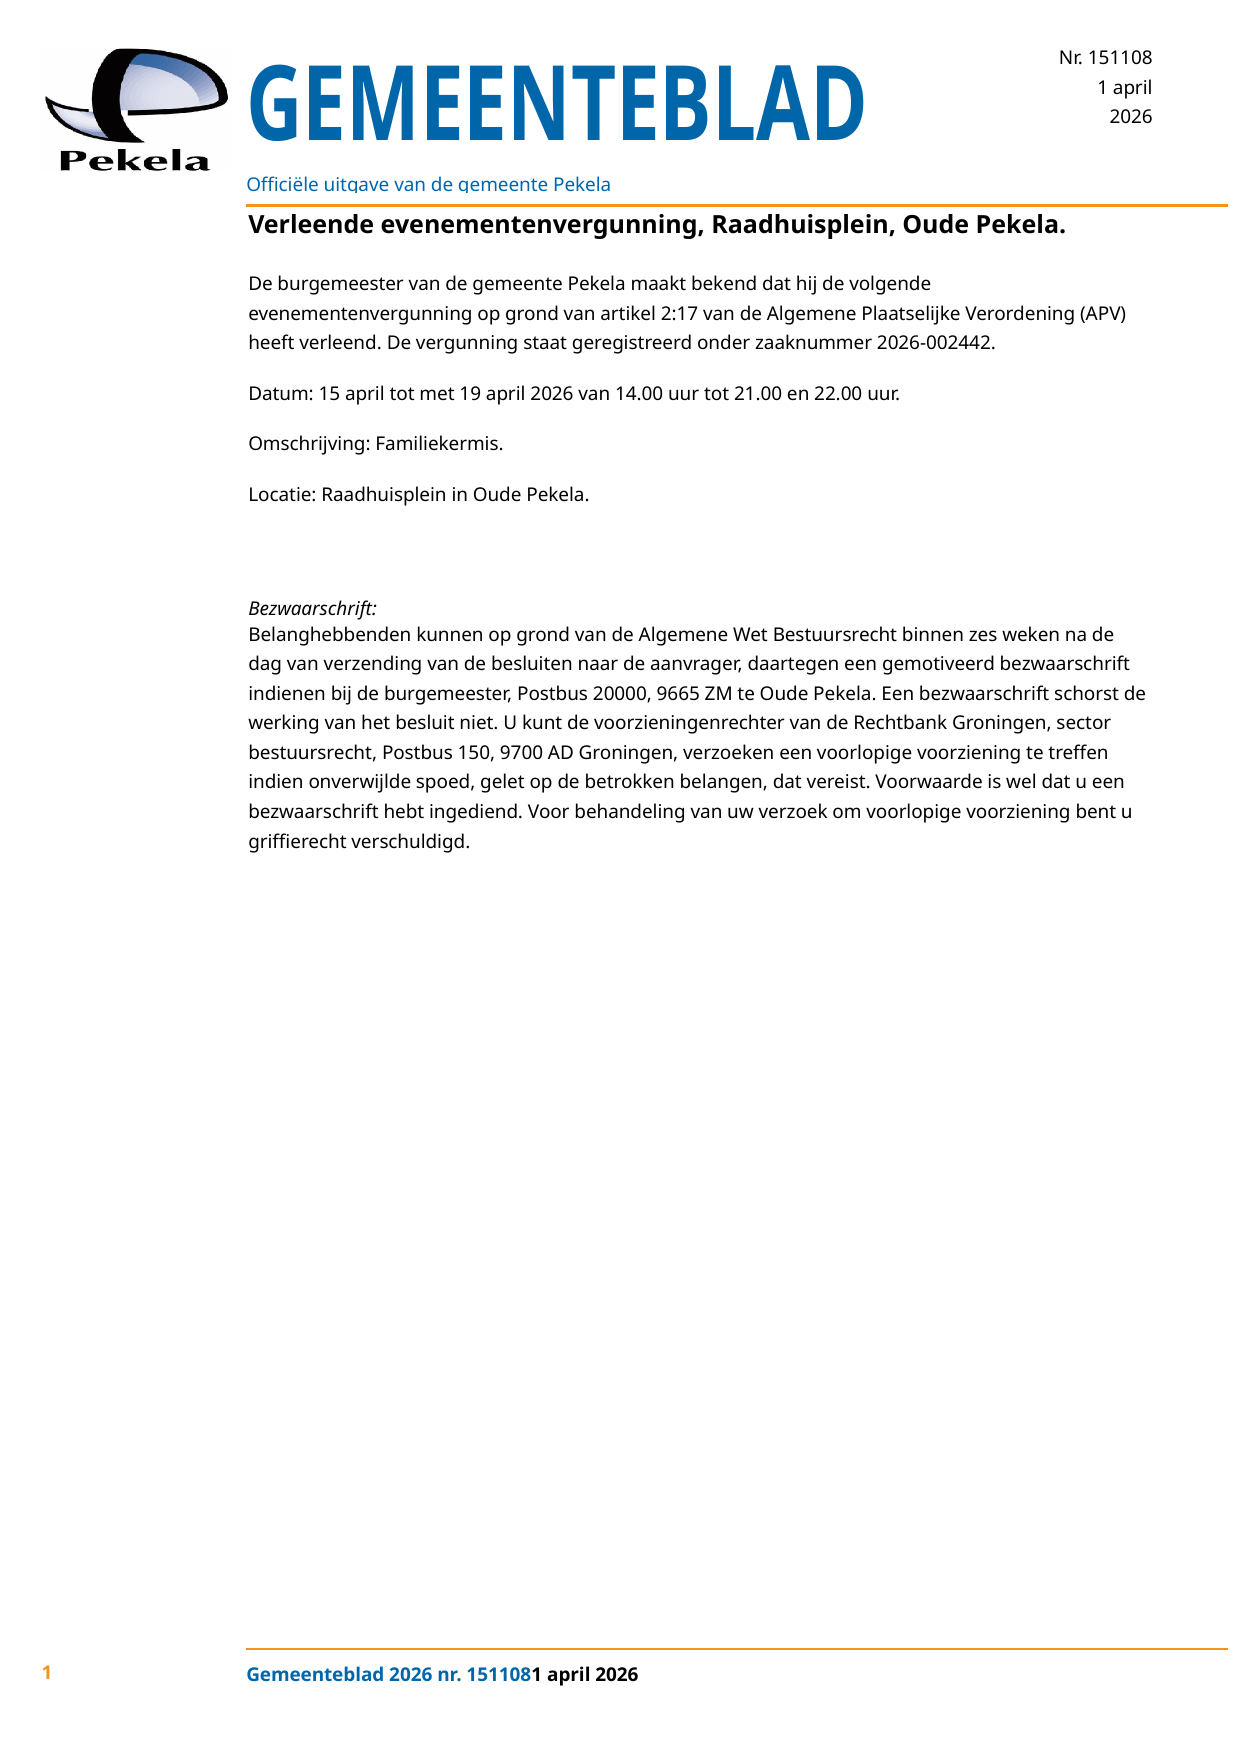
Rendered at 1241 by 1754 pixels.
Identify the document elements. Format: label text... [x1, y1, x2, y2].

text Verleende evenementenvergunning, Raadhuisplein, Oude Pekela. [248, 207, 1152, 241]
picture [41, 47, 231, 172]
text Datum: 15 april tot met 19 april 2026 van 14.00 uur tot 21.00 en 22.00 uur. [248, 380, 1152, 406]
text Omschrijving: Familiekermis. [248, 430, 1152, 456]
text Bezwaarschrift: [248, 595, 1152, 621]
text Belanghebbenden kunnen op grond van de Algemene Wet Bestuursrecht binnen zes weken na de dag van verzending van de besluiten naar de aanvrager, daartegen een gemotiveerd bezwaarschrift indienen bij de burgemeester, Postbus 20000, 9665 ZM te Oude Pekela. Een bezwaarschrift schorst de werking van het besluit niet. U kunt de voorzieningenrechter van de Rechtbank Groningen, sector bestuursrecht, Postbus 150, 9700 AD Groningen, verzoeken een voorlopige voorziening te treffen indien onverwijlde spoed, gelet op de betrokken belangen, dat vereist. Voorwaarde is wel dat u een bezwaarschrift hebt ingediend. Voor behandeling van uw verzoek om voorlopige voorziening bent u griffierecht verschuldigd. [248, 621, 1152, 854]
text De burgemeester van de gemeente Pekela maakt bekend dat hij de volgende evenementenvergunning op grond van artikel 2:17 van de Algemene Plaatselijke Verordening (APV) heeft verleend. De vergunning staat geregistreerd onder zaaknummer 2026-002442. [248, 270, 1152, 355]
text Locatie: Raadhuisplein in Oude Pekela. [248, 481, 1152, 506]
